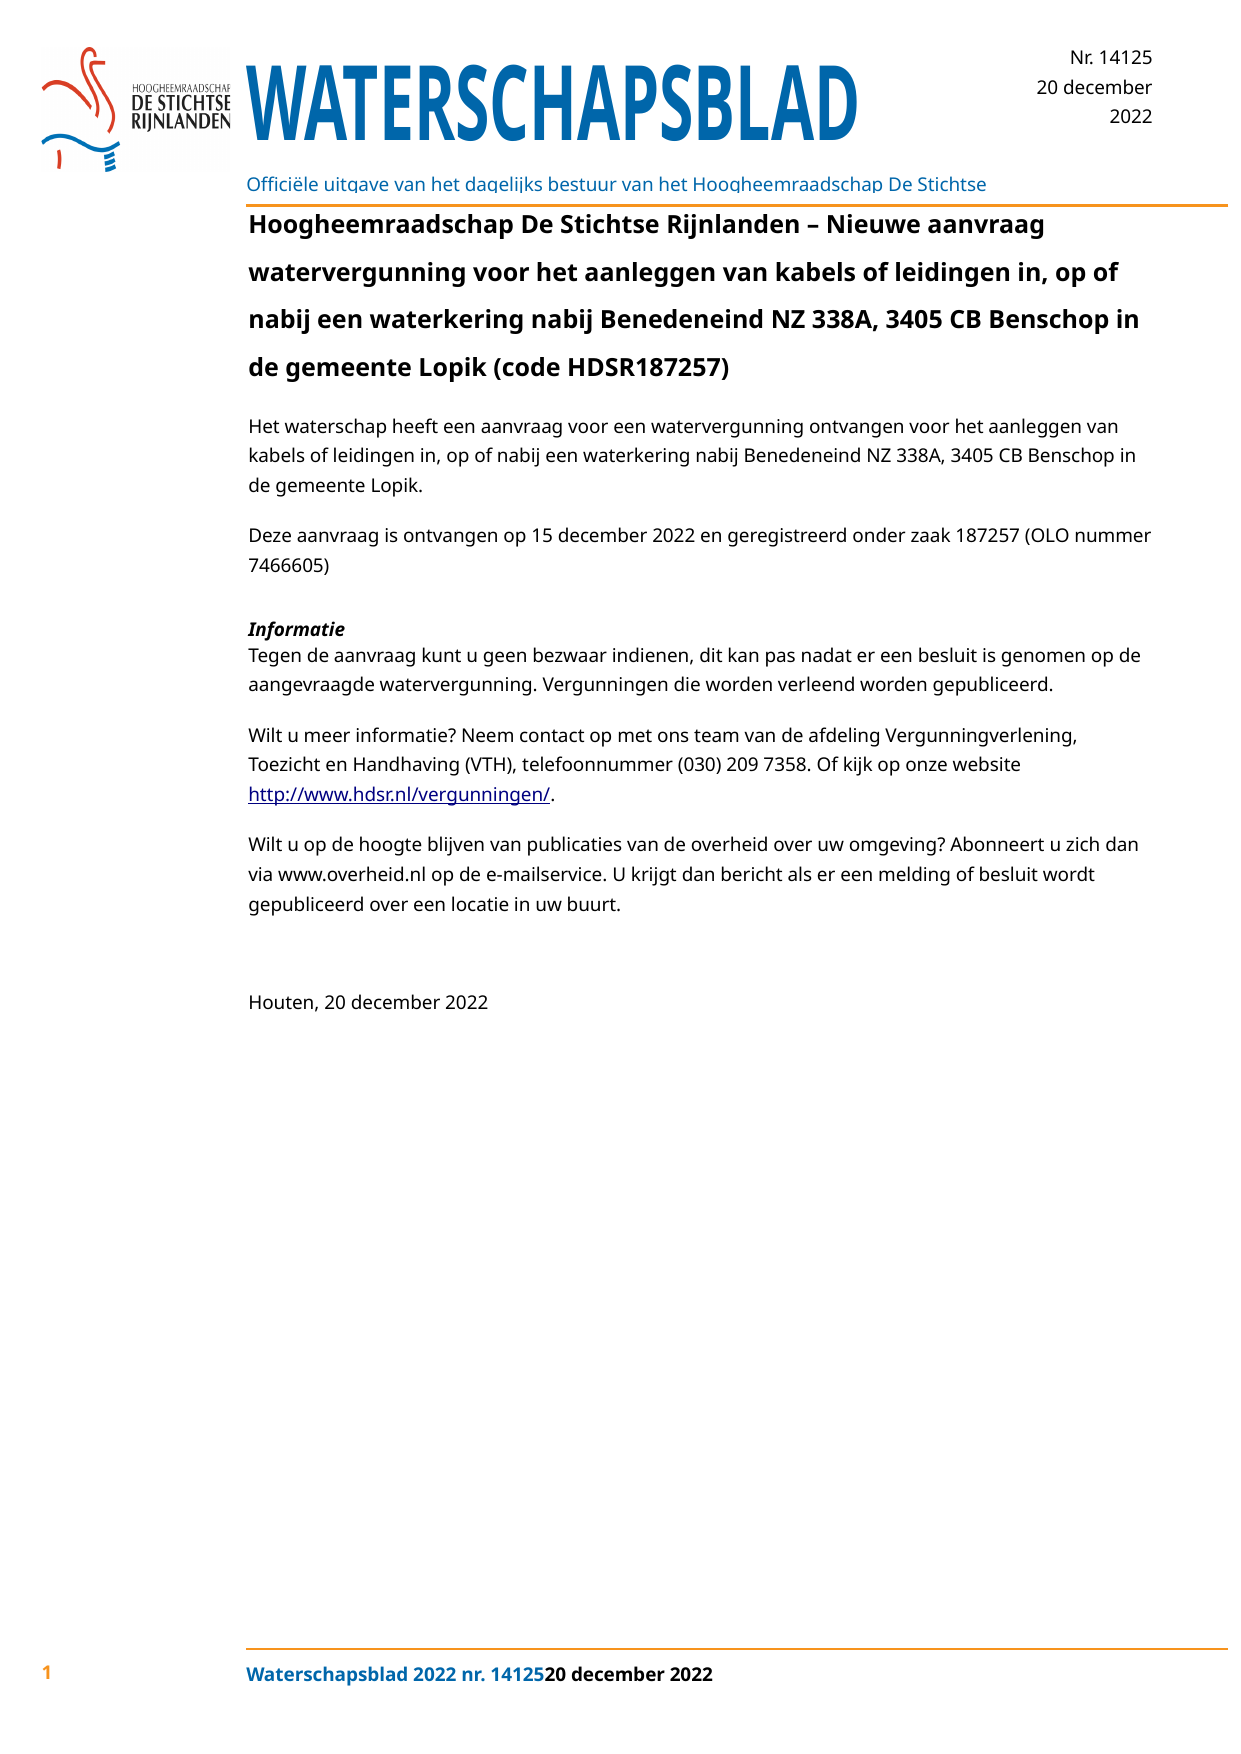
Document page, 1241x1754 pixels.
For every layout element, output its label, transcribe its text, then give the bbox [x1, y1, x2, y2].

text Het waterschap heeft een aanvraag voor een watervergunning ontvangen voor het aanleggen van kabels of leidingen in, op of nabij een waterkering nabij Benedeneind NZ 338A, 3405 CB Benschop in de gemeente Lopik. [248, 413, 1152, 498]
picture [41, 47, 231, 172]
text Hoogheemraadschap De Stichtse Rijnlanden – Nieuwe aanvraag watervergunning voor het aanleggen van kabels of leidingen in, op of nabij een waterkering nabij Benedeneind NZ 338A, 3405 CB Benschop in de gemeente Lopik (code HDSR187257) [248, 207, 1152, 384]
text Wilt u op de hoogte blijven van publicaties van de overheid over uw omgeving? Abonneert u zich dan via www.overheid.nl op de e-mailservice. U krijgt dan bericht als er een melding of besluit wordt gepubliceerd over een locatie in uw buurt. [248, 832, 1152, 916]
text Houten, 20 december 2022 [248, 989, 1152, 1015]
text Deze aanvraag is ontvangen op 15 december 2022 en geregistreerd onder zaak 187257 (OLO nummer 7466605) [248, 523, 1152, 578]
text Wilt u meer informatie? Neem contact op met ons team van de afdeling Vergunningverlening, Toezicht en Handhaving (VTH), telefoonnummer (030) 209 7358. Of kijk op onze website http://www.hdsr.nl/vergunningen/. [248, 722, 1152, 807]
text Tegen de aanvraag kunt u geen bezwaar indienen, dit kan pas nadat er een besluit is genomen op de aangevraagde watervergunning. Vergunningen die worden verleend worden gepubliceerd. [248, 642, 1152, 697]
text Informatie [248, 616, 1152, 642]
